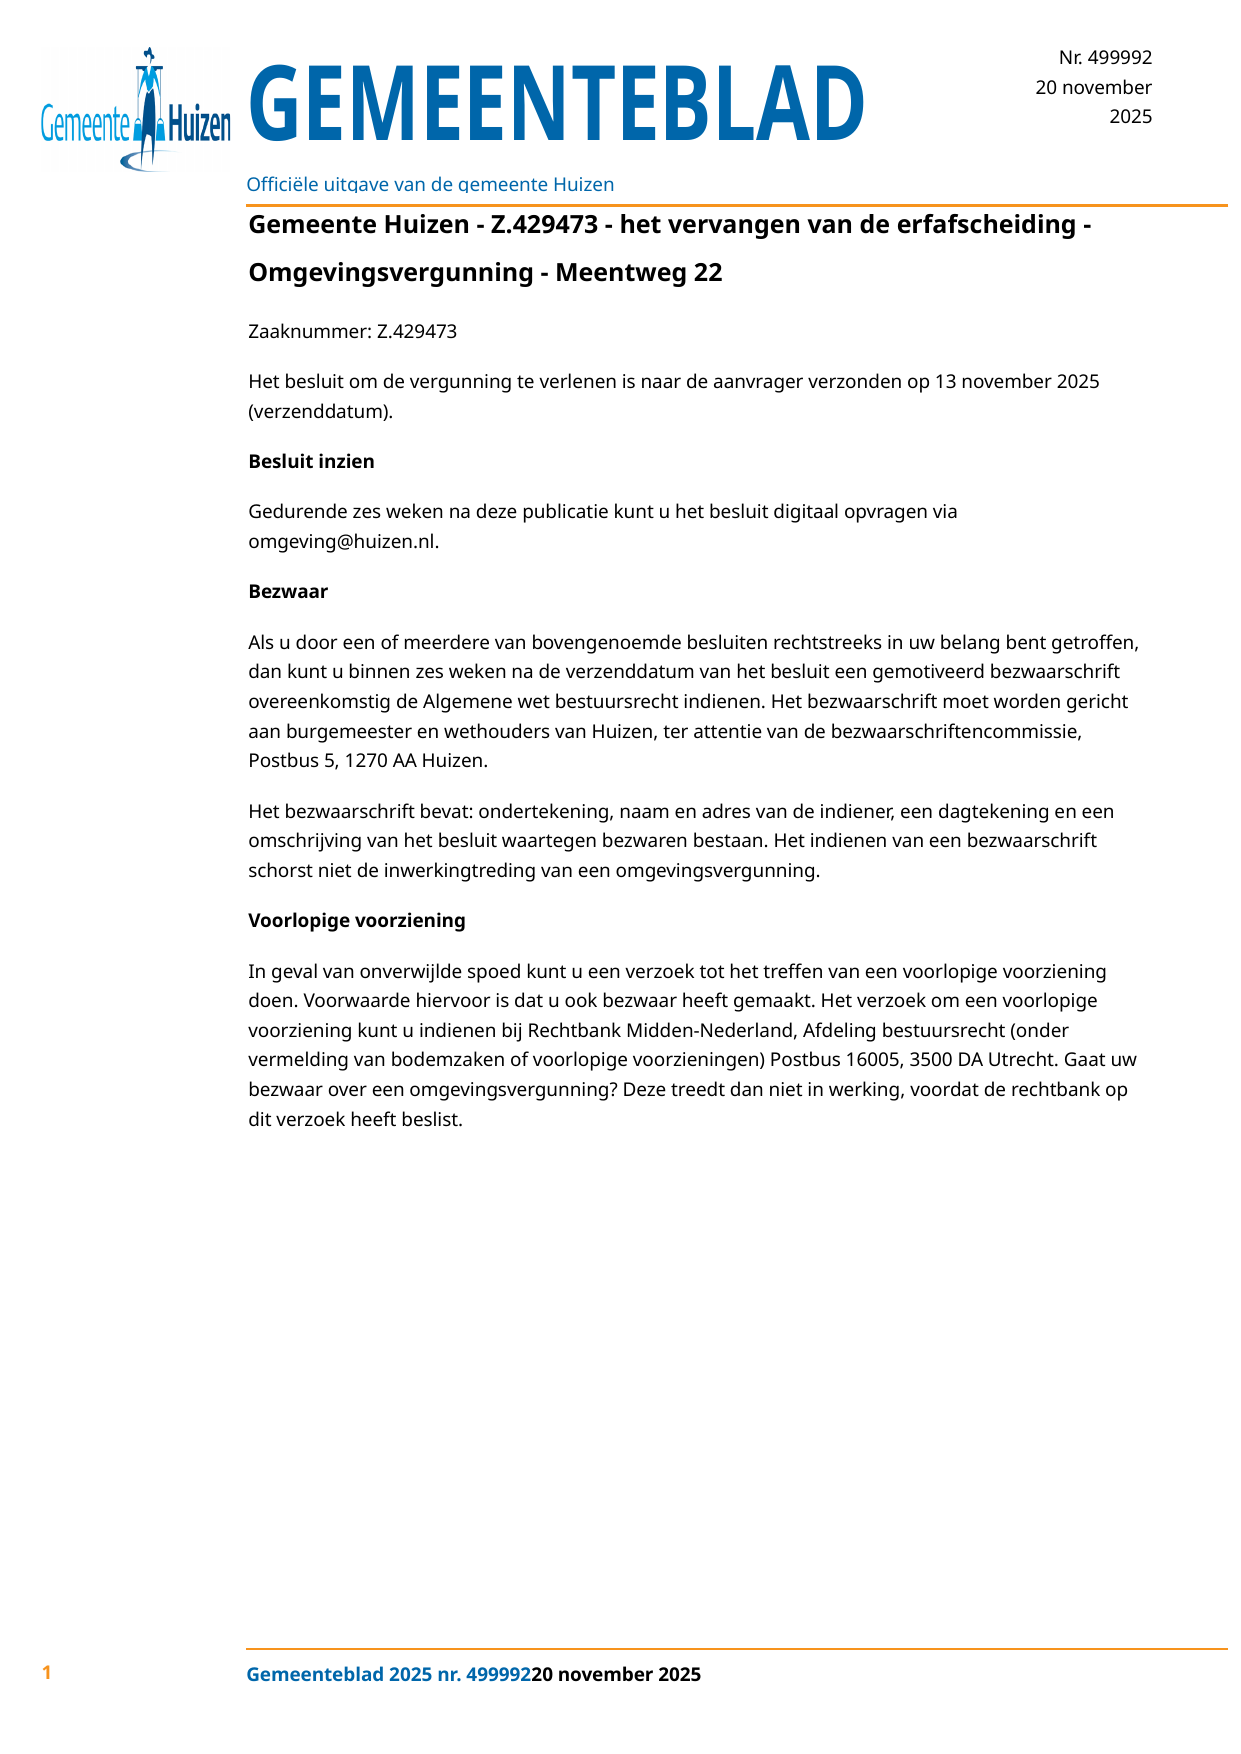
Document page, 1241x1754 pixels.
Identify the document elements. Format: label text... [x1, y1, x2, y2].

text Besluit inzien [248, 448, 1152, 474]
text Het bezwaarschrift bevat: ondertekening, naam en adres van de indiener, een dagtekening en een omschrijving van het besluit waartegen bezwaren bestaan. Het indienen van een bezwaarschrift schorst niet de inwerkingtreding van een omgevingsvergunning. [248, 798, 1152, 883]
text Bezwaar [248, 579, 1152, 604]
text Het besluit om de vergunning te verlenen is naar de aanvrager verzonden op 13 november 2025 (verzenddatum). [248, 368, 1152, 424]
text Zaaknummer: Z.429473 [248, 318, 1152, 344]
text In geval van onverwijlde spoed kunt u een verzoek tot het treffen van een voorlopige voorziening doen. Voorwaarde hiervoor is dat u ook bezwaar heeft gemaakt. Het verzoek om een voorlopige voorziening kunt u indienen bij Rechtbank Midden-Nederland, Afdeling bestuursrecht (onder vermelding van bodemzaken of voorlopige voorzieningen) Postbus 16005, 3500 DA Utrecht. Gaat uw bezwaar over een omgevingsvergunning? Deze treedt dan niet in werking, voordat de rechtbank op dit verzoek heeft beslist. [248, 958, 1152, 1132]
picture [41, 47, 231, 172]
text Gemeente Huizen - Z.429473 - het vervangen van de erfafscheiding - Omgevingsvergunning - Meentweg 22 [248, 207, 1152, 288]
text Gedurende zes weken na deze publicatie kunt u het besluit digitaal opvragen via omgeving@huizen.nl. [248, 499, 1152, 554]
text Als u door een of meerdere van bovengenoemde besluiten rechtstreeks in uw belang bent getroffen, dan kunt u binnen zes weken na de verzenddatum van het besluit een gemotiveerd bezwaarschrift overeenkomstig de Algemene wet bestuursrecht indienen. Het bezwaarschrift moet worden gericht aan burgemeester en wethouders van Huizen, ter attentie van de bezwaarschriftencommissie, Postbus 5, 1270 AA Huizen. [248, 629, 1152, 773]
text Voorlopige voorziening [248, 907, 1152, 933]
